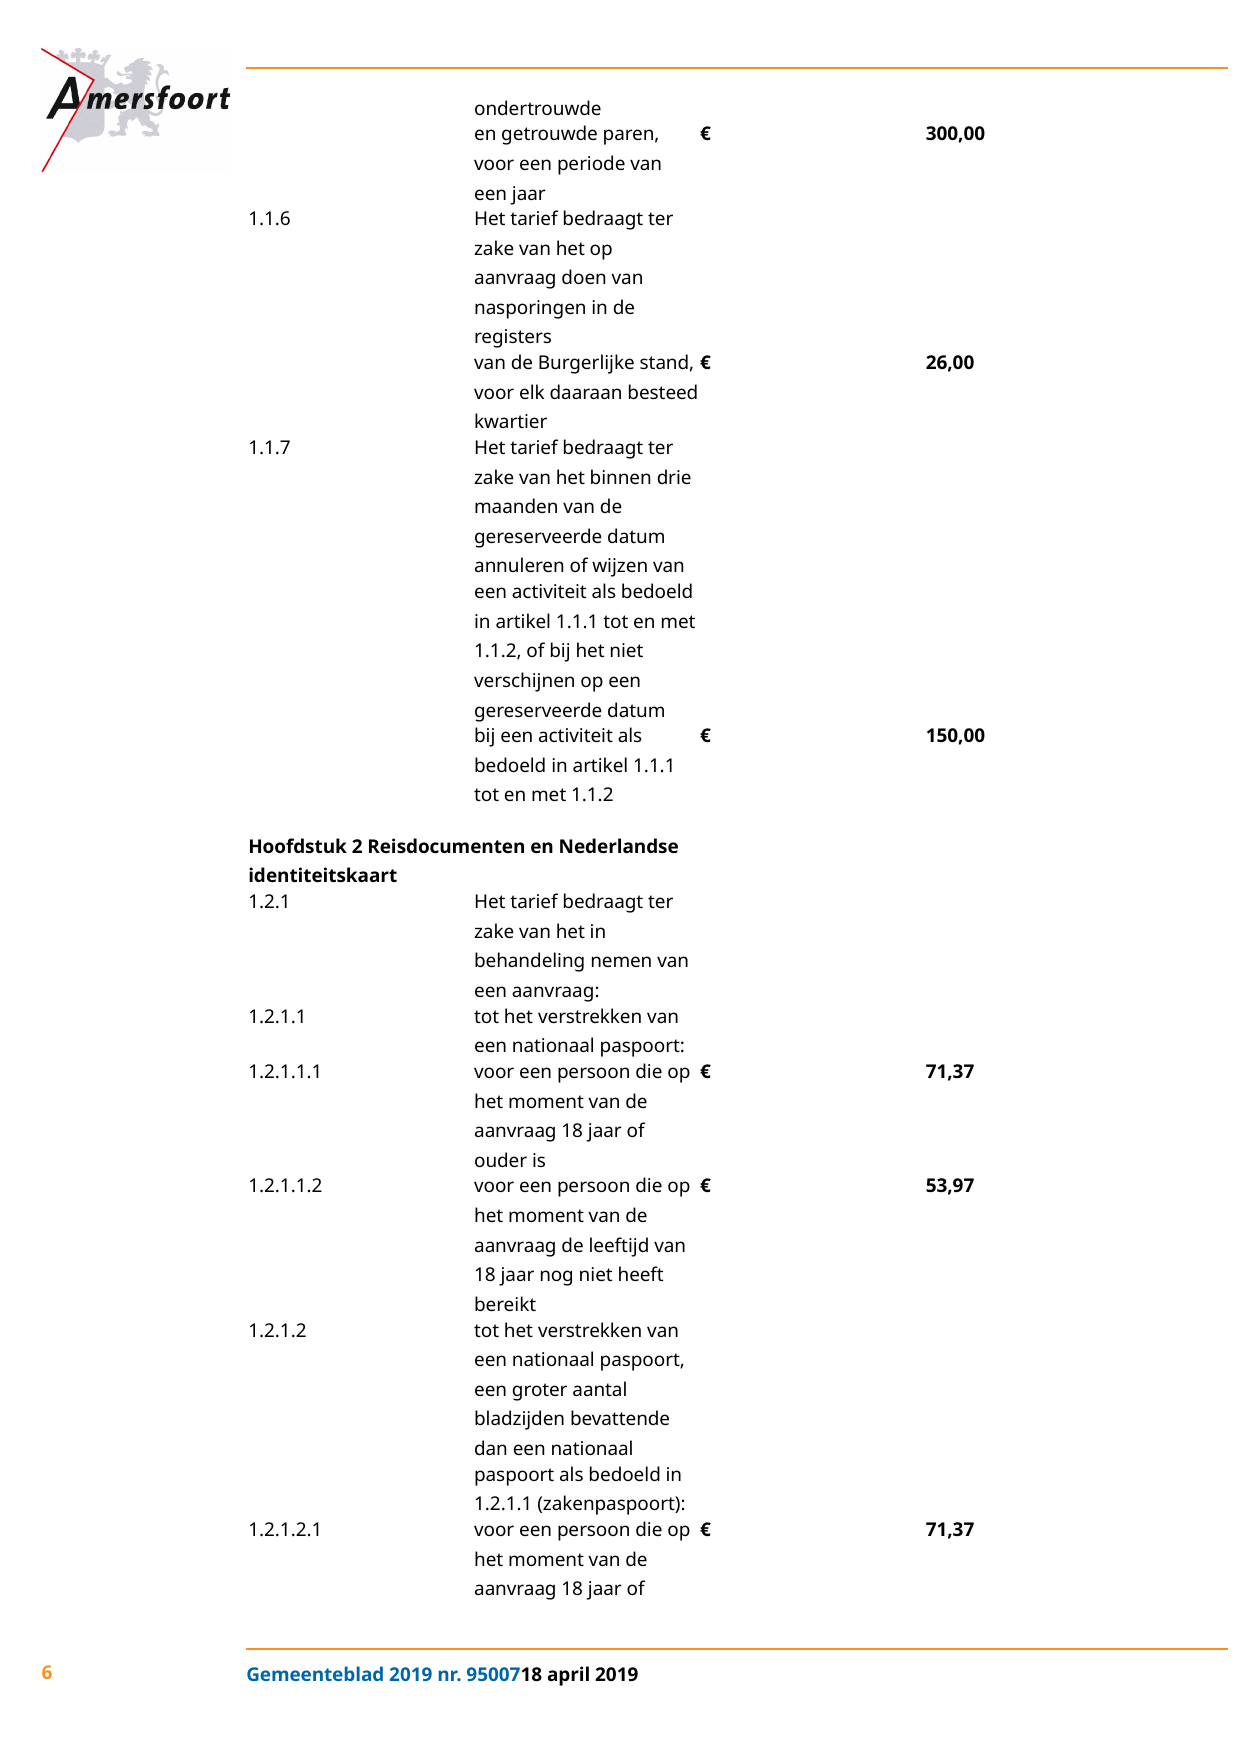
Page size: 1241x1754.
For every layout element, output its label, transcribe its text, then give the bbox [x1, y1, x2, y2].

table_cell [926, 205, 1152, 349]
table_cell [926, 434, 1152, 578]
table_cell € [700, 350, 926, 434]
table_cell [700, 1461, 926, 1516]
table_cell 71,37 [926, 1058, 1152, 1173]
table_cell € [700, 121, 926, 205]
table_cell € [700, 1516, 926, 1601]
table_cell [248, 808, 474, 833]
table_cell 53,97 [926, 1173, 1152, 1317]
table_cell € [700, 1058, 926, 1173]
table_cell [700, 205, 926, 349]
table_cell [700, 808, 926, 833]
table_cell 150,00 [926, 723, 1152, 807]
table_cell tot het verstrekken van een nationaal paspoort, een groter aantal bladzijden bevattende dan een nationaal [474, 1317, 700, 1461]
table_cell [926, 808, 1152, 833]
table_cell [926, 1461, 1152, 1516]
table_cell [248, 579, 474, 722]
table_cell [926, 1003, 1152, 1058]
table_cell 1.2.1.1 [248, 1003, 474, 1058]
table_cell voor een persoon die op het moment van de aanvraag 18 jaar of ouder is [474, 1058, 700, 1173]
table_cell tot het verstrekken van een nationaal paspoort: [474, 1003, 700, 1058]
table_cell 71,37 [926, 1516, 1152, 1601]
table_cell [700, 889, 926, 1003]
table_cell [248, 350, 474, 434]
table_cell 1.1.6 [248, 205, 474, 349]
table_cell € [700, 723, 926, 807]
table_cell [700, 1317, 926, 1461]
table_cell Het tarief bedraagt ter zake van het in behandeling nemen van een aanvraag: [474, 889, 700, 1003]
table_cell [926, 1317, 1152, 1461]
table_cell [248, 1461, 474, 1516]
table_cell voor een persoon die op het moment van de aanvraag de leeftijd van 18 jaar nog niet heeft bereikt [474, 1173, 700, 1317]
table_cell [700, 1003, 926, 1058]
table_cell 1.2.1.2.1 [248, 1516, 474, 1601]
table_cell voor een persoon die op het moment van de aanvraag 18 jaar of [474, 1516, 700, 1601]
table_cell Het tarief bedraagt ter zake van het binnen drie maanden van de gereserveerde datum annuleren of wijzen van [474, 434, 700, 578]
table_cell [926, 833, 1152, 888]
table_cell een activiteit als bedoeld in artikel 1.1.1 tot en met 1.1.2, of bij het niet verschijnen op een gereserveerde datum [474, 579, 700, 722]
table_cell 1.2.1.1.1 [248, 1058, 474, 1173]
table_cell 1.2.1 [248, 889, 474, 1003]
table_cell en getrouwde paren, voor een periode van een jaar [474, 121, 700, 205]
table_cell [474, 808, 700, 833]
table_cell [700, 833, 926, 888]
table_cell [700, 579, 926, 722]
table_cell [248, 121, 474, 205]
table_cell van de Burgerlijke stand, voor elk daaraan besteed kwartier [474, 350, 700, 434]
table_cell 26,00 [926, 350, 1152, 434]
table_cell Hoofdstuk 2 Reisdocumenten en Nederlandse identiteitskaart [248, 833, 700, 888]
table_cell paspoort als bedoeld in 1.2.1.1 (zakenpaspoort): [474, 1461, 700, 1516]
table_cell 1.1.7 [248, 434, 474, 578]
table_cell [700, 434, 926, 578]
table_cell [926, 579, 1152, 722]
table_cell 1.2.1.2 [248, 1317, 474, 1461]
table_cell ondertrouwde [474, 95, 700, 121]
table_cell 300,00 [926, 121, 1152, 205]
table_cell [248, 95, 474, 121]
table_cell [926, 889, 1152, 1003]
picture [41, 47, 231, 172]
table_cell € [700, 1173, 926, 1317]
table_cell bij een activiteit als bedoeld in artikel 1.1.1 tot en met 1.1.2 [474, 723, 700, 807]
table_cell [926, 95, 1152, 121]
table_cell [700, 95, 926, 121]
table_cell 1.2.1.1.2 [248, 1173, 474, 1317]
table_cell Het tarief bedraagt ter zake van het op aanvraag doen van nasporingen in de registers [474, 205, 700, 349]
table_cell [248, 723, 474, 807]
